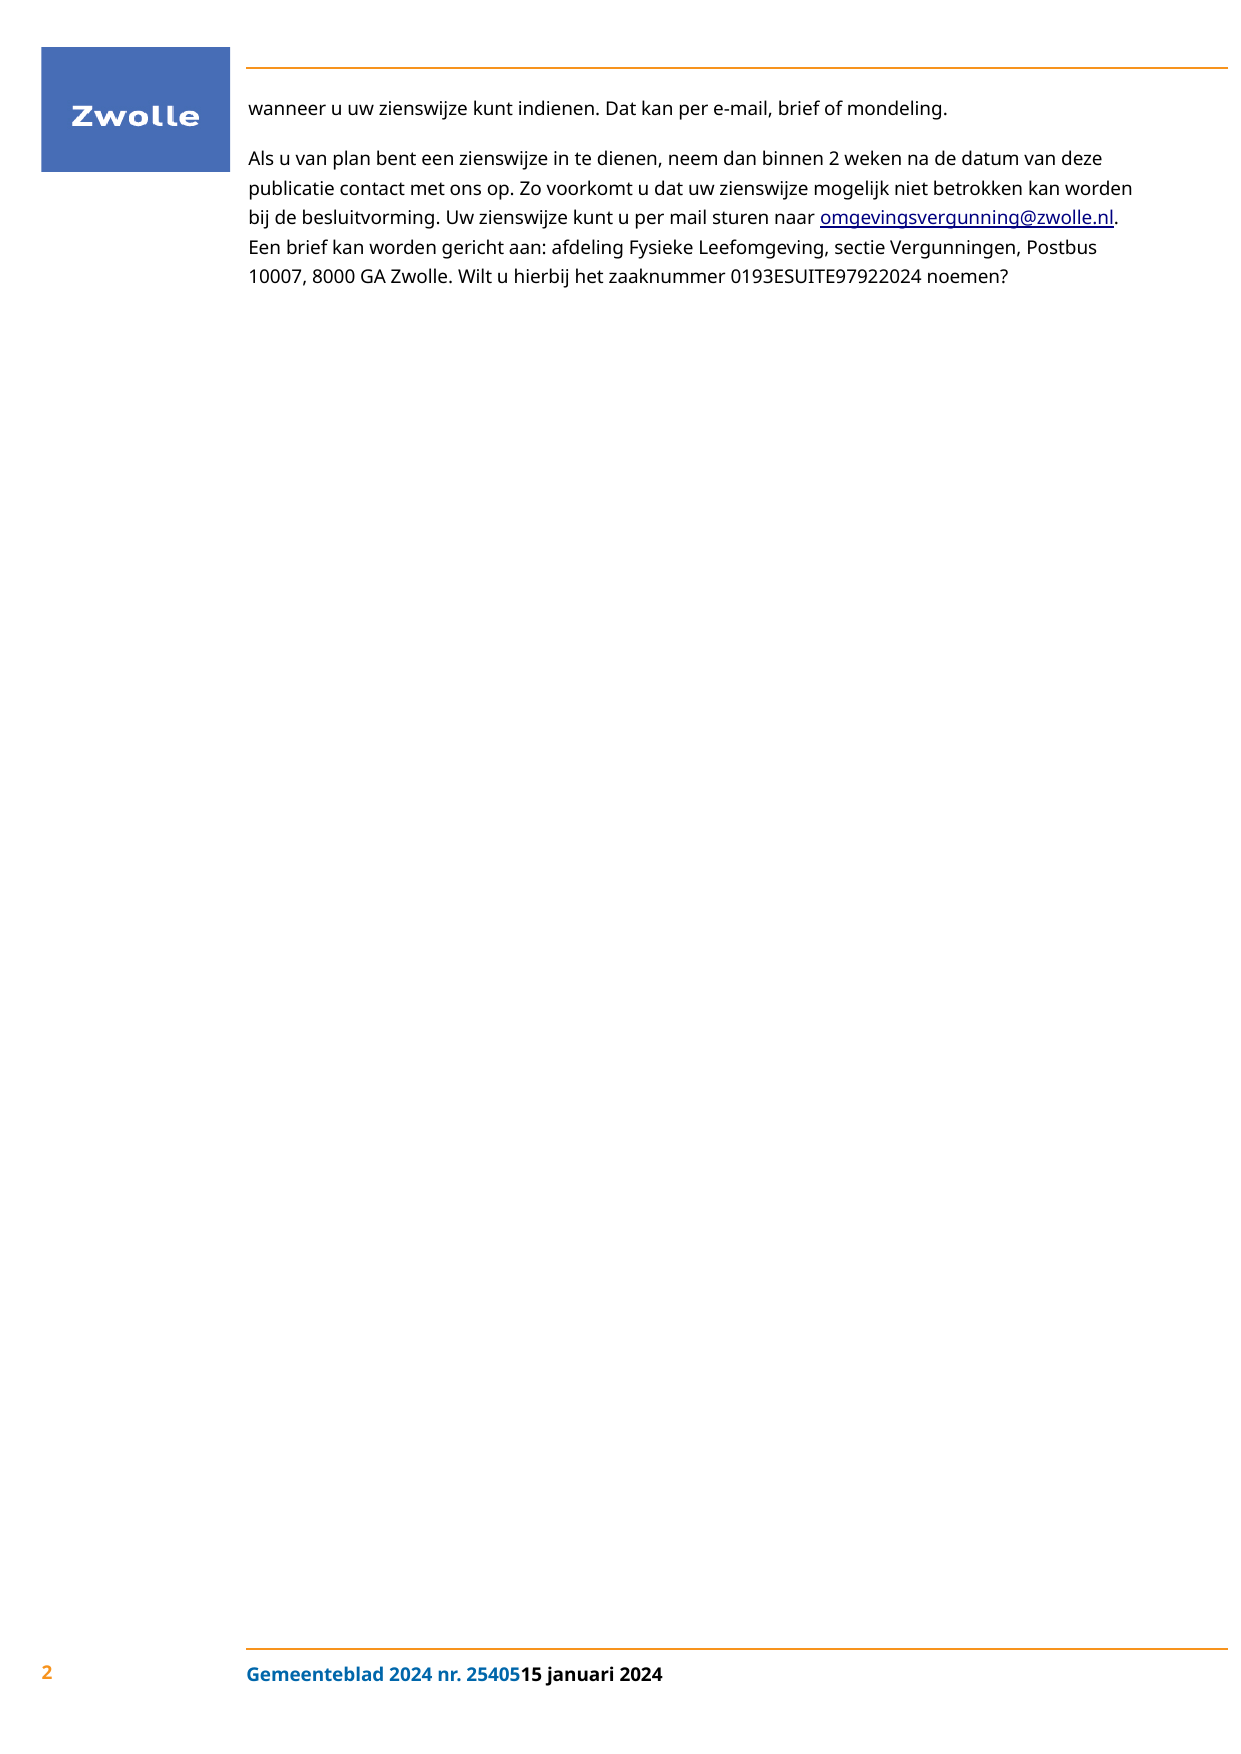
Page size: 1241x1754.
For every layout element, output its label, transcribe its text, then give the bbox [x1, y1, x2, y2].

text Als u van plan bent een zienswijze in te dienen, neem dan binnen 2 weken na de datum van deze publicatie contact met ons op. Zo voorkomt u dat uw zienswijze mogelijk niet betrokken kan worden bij de besluitvorming. Uw zienswijze kunt u per mail sturen naar omgevingsvergunning@zwolle.nl. Een brief kan worden gericht aan: afdeling Fysieke Leefomgeving, sectie Vergunningen, Postbus 10007, 8000 GA Zwolle. Wilt u hierbij het zaaknummer 0193ESUITE97922024 noemen? [248, 145, 1152, 289]
text wanneer u uw zienswijze kunt indienen. Dat kan per e-mail, brief of mondeling. [248, 95, 1152, 121]
picture [41, 47, 231, 172]
